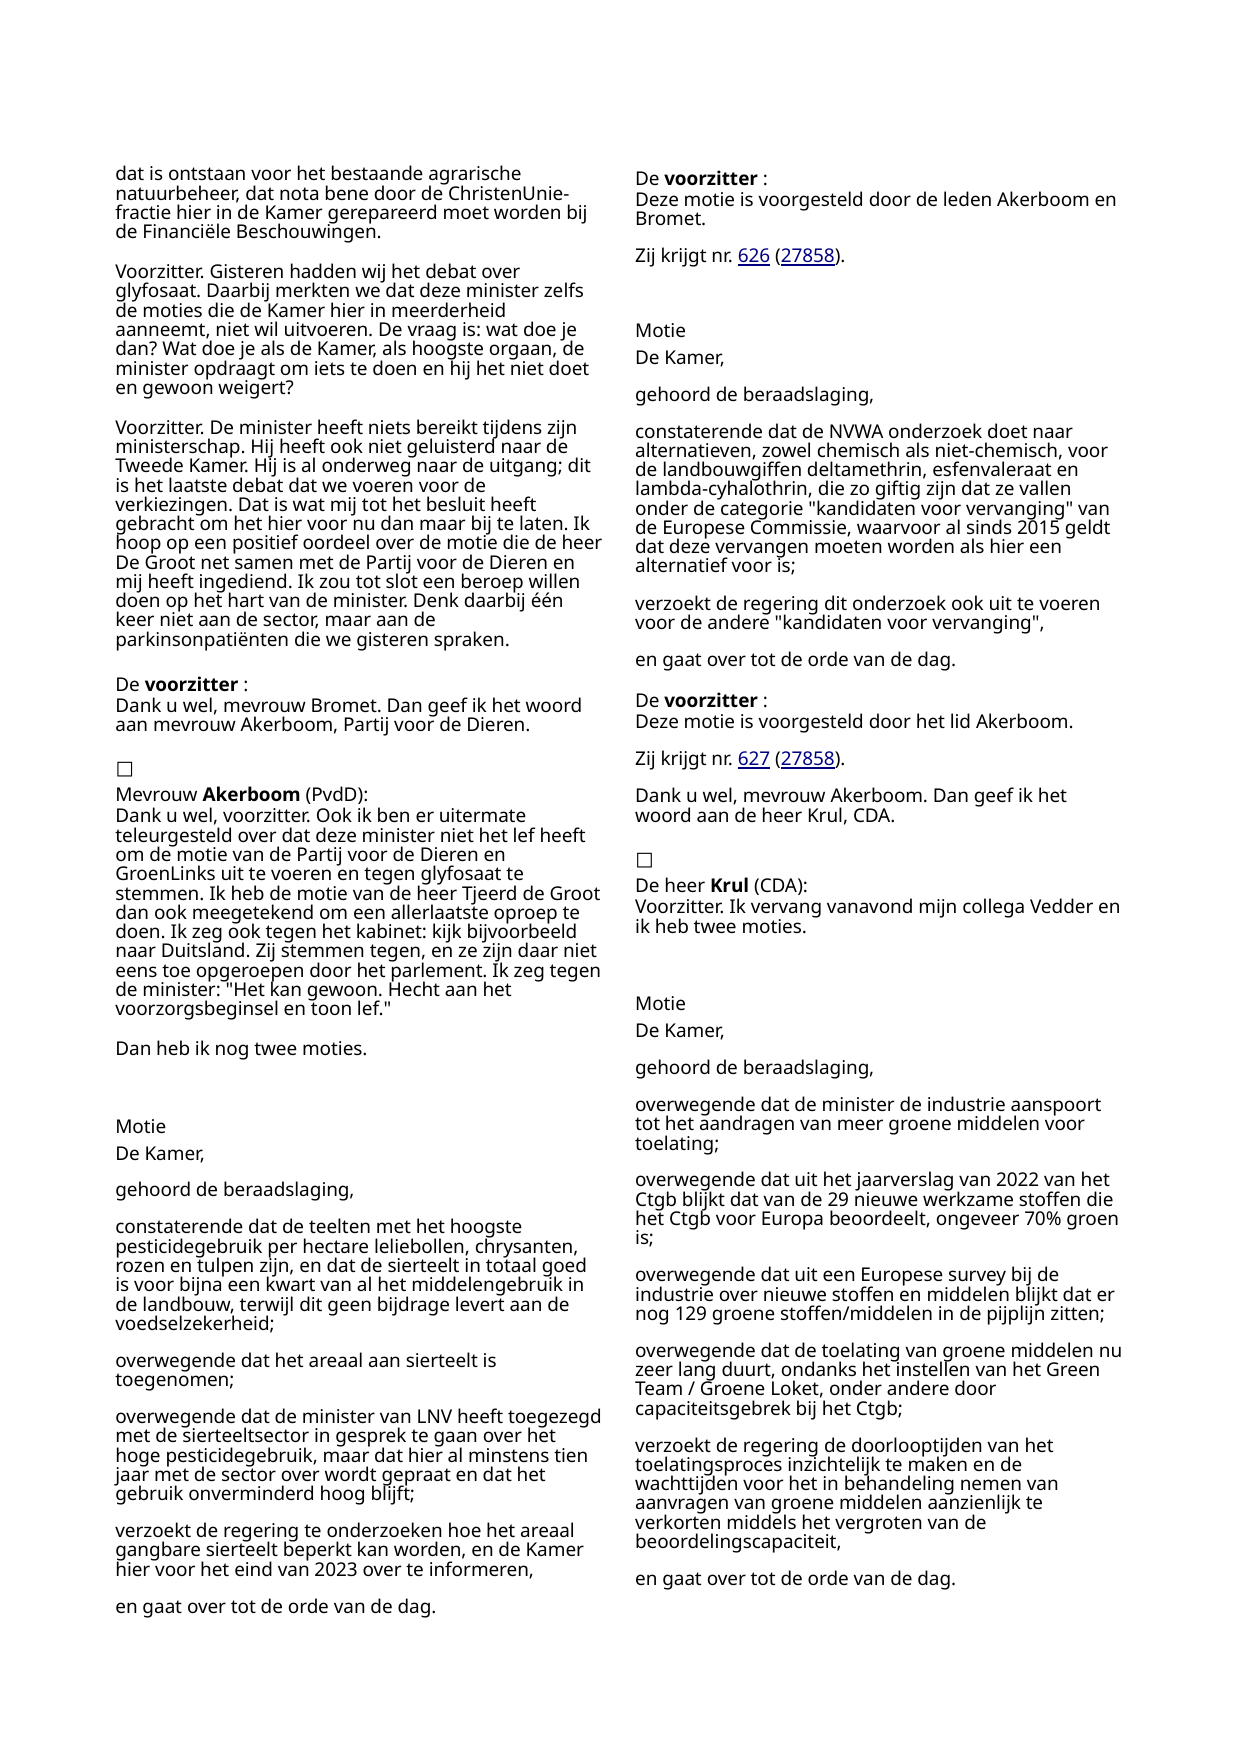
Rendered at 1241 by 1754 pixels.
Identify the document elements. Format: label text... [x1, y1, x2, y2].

text overwegende dat de minister de industrie aanspoort tot het aandragen van meer groene middelen voor toelating; [635, 1096, 1125, 1154]
text Deze motie is voorgesteld door het lid Akerboom. [635, 713, 1125, 733]
text Zij krijgt nr. 627 (27858). [635, 750, 1125, 770]
text overwegende dat de toelating van groene middelen nu zeer lang duurt, ondanks het instellen van het Green Team / Groene Loket, onder andere door capaciteitsgebrek bij het Ctgb; [635, 1342, 1125, 1419]
text constaterende dat de teelten met het hoogste pesticidegebruik per hectare leliebollen, chrysanten, rozen en tulpen zijn, en dat de sierteelt in totaal goed is voor bijna een kwart van al het middelengebruik in de landbouw, terwijl dit geen bijdrage levert aan de voedselzekerheid; [115, 1218, 605, 1334]
text Motie [635, 317, 1125, 343]
text constaterende dat de NVWA onderzoek doet naar alternatieven, zowel chemisch als niet-chemisch, voor de landbouwgiffen deltamethrin, esfenvaleraat en lambda-cyhalothrin, die zo giftig zijn dat ze vallen onder de categorie "kandidaten voor vervanging" van de Europese Commissie, waarvoor al sinds 2015 geldt dat deze vervangen moeten worden als hier een alternatief voor is; [635, 423, 1125, 577]
text gehoord de beraadslaging, [115, 1181, 605, 1201]
text en gaat over tot de orde van de dag. [115, 1598, 605, 1617]
text en gaat over tot de orde van de dag. [635, 651, 1125, 670]
text en gaat over tot de orde van de dag. [635, 1570, 1125, 1589]
text gehoord de beraadslaging, [635, 386, 1125, 405]
text verzoekt de regering te onderzoeken hoe het areaal gangbare sierteelt beperkt kan worden, en de Kamer hier voor het eind van 2023 over te informeren, [115, 1522, 605, 1580]
text gehoord de beraadslaging, [635, 1059, 1125, 1078]
text verzoekt de regering dit onderzoek ook uit te voeren voor de andere "kandidaten voor vervanging", [635, 594, 1125, 633]
text overwegende dat uit het jaarverslag van 2022 van het Ctgb blijkt dat van de 29 nieuwe werkzame stoffen die het Ctgb voor Europa beoordeelt, ongeveer 70% groen is; [635, 1171, 1125, 1248]
text Voorzitter. De minister heeft niets bereikt tijdens zijn ministerschap. Hij heeft ook niet geluisterd naar de Tweede Kamer. Hij is al onderweg naar de uitgang; dit is het laatste debat dat we voeren voor de verkiezingen. Dat is wat mij tot het besluit heeft gebracht om het hier voor nu dan maar bij te laten. Ik hoop op een positief oordeel over de motie die de heer De Groot net samen met de Partij voor de Dieren en mij heeft ingediend. Ik zou tot slot een beroep willen doen op het hart van de minister. Denk daarbij één keer niet aan de sector, maar aan de parkinsonpatiënten die we gisteren spraken. [115, 419, 605, 650]
text overwegende dat het areaal aan sierteelt is toegenomen; [115, 1352, 605, 1390]
text De Kamer, [635, 349, 1125, 368]
text ⬜ [115, 756, 605, 782]
text De heer Krul (CDA): [635, 873, 1125, 898]
text Deze motie is voorgesteld door de leden Akerboom en Bromet. [635, 191, 1125, 229]
text Motie [635, 990, 1125, 1016]
text De Kamer, [635, 1022, 1125, 1041]
text Dank u wel, mevrouw Bromet. Dan geef ik het woord aan mevrouw Akerboom, Partij voor de Dieren. [115, 697, 605, 735]
text verzoekt de regering de doorlooptijden van het toelatingsproces inzichtelijk te maken en de wachttijden voor het in behandeling nemen van aanvragen van groene middelen aanzienlijk te verkorten middels het vergroten van de beoordelingscapaciteit, [635, 1437, 1125, 1552]
text De voorzitter : [635, 165, 1125, 191]
text Motie [115, 1113, 605, 1138]
text dat is ontstaan voor het bestaande agrarische natuurbeheer, dat nota bene door de ChristenUnie-fractie hier in de Kamer gerepareerd moet worden bij de Financiële Beschouwingen. [115, 165, 605, 242]
text overwegende dat uit een Europese survey bij de industrie over nieuwe stoffen en middelen blijkt dat er nog 129 groene stoffen/middelen in de pijplijn zitten; [635, 1266, 1125, 1324]
text De voorzitter : [115, 671, 605, 697]
text Voorzitter. Ik vervang vanavond mijn collega Vedder en ik heb twee moties. [635, 898, 1125, 937]
text Dank u wel, mevrouw Akerboom. Dan geef ik het woord aan de heer Krul, CDA. [635, 787, 1125, 826]
text Voorzitter. Gisteren hadden wij het debat over glyfosaat. Daarbij merkten we dat deze minister zelfs de moties die de Kamer hier in meerderheid aanneemt, niet wil uitvoeren. De vraag is: wat doe je dan? Wat doe je als de Kamer, als hoogste orgaan, de minister opdraagt om iets te doen en hij het niet doet en gewoon weigert? [115, 263, 605, 398]
text Zij krijgt nr. 626 (27858). [635, 247, 1125, 267]
text De voorzitter : [635, 688, 1125, 713]
text ⬜ [635, 847, 1125, 873]
text Dank u wel, voorzitter. Ook ik ben er uitermate teleurgesteld over dat deze minister niet het lef heeft om de motie van de Partij voor de Dieren en GroenLinks uit te voeren en tegen glyfosaat te stemmen. Ik heb de motie van de heer Tjeerd de Groot dan ook meegetekend om een allerlaatste oproep te doen. Ik zeg ook tegen het kabinet: kijk bijvoorbeeld naar Duitsland. Zij stemmen tegen, en ze zijn daar niet eens toe opgeroepen door het parlement. Ik zeg tegen de minister: "Het kan gewoon. Hecht aan het voorzorgsbeginsel en toon lef." [115, 807, 605, 1019]
text De Kamer, [115, 1144, 605, 1164]
text overwegende dat de minister van LNV heeft toegezegd met de sierteeltsector in gesprek te gaan over het hoge pesticidegebruik, maar dat hier al minstens tien jaar met de sector over wordt gepraat en dat het gebruik onverminderd hoog blijft; [115, 1408, 605, 1504]
text Dan heb ik nog twee moties. [115, 1040, 605, 1059]
text Mevrouw Akerboom (PvdD): [115, 782, 605, 807]
